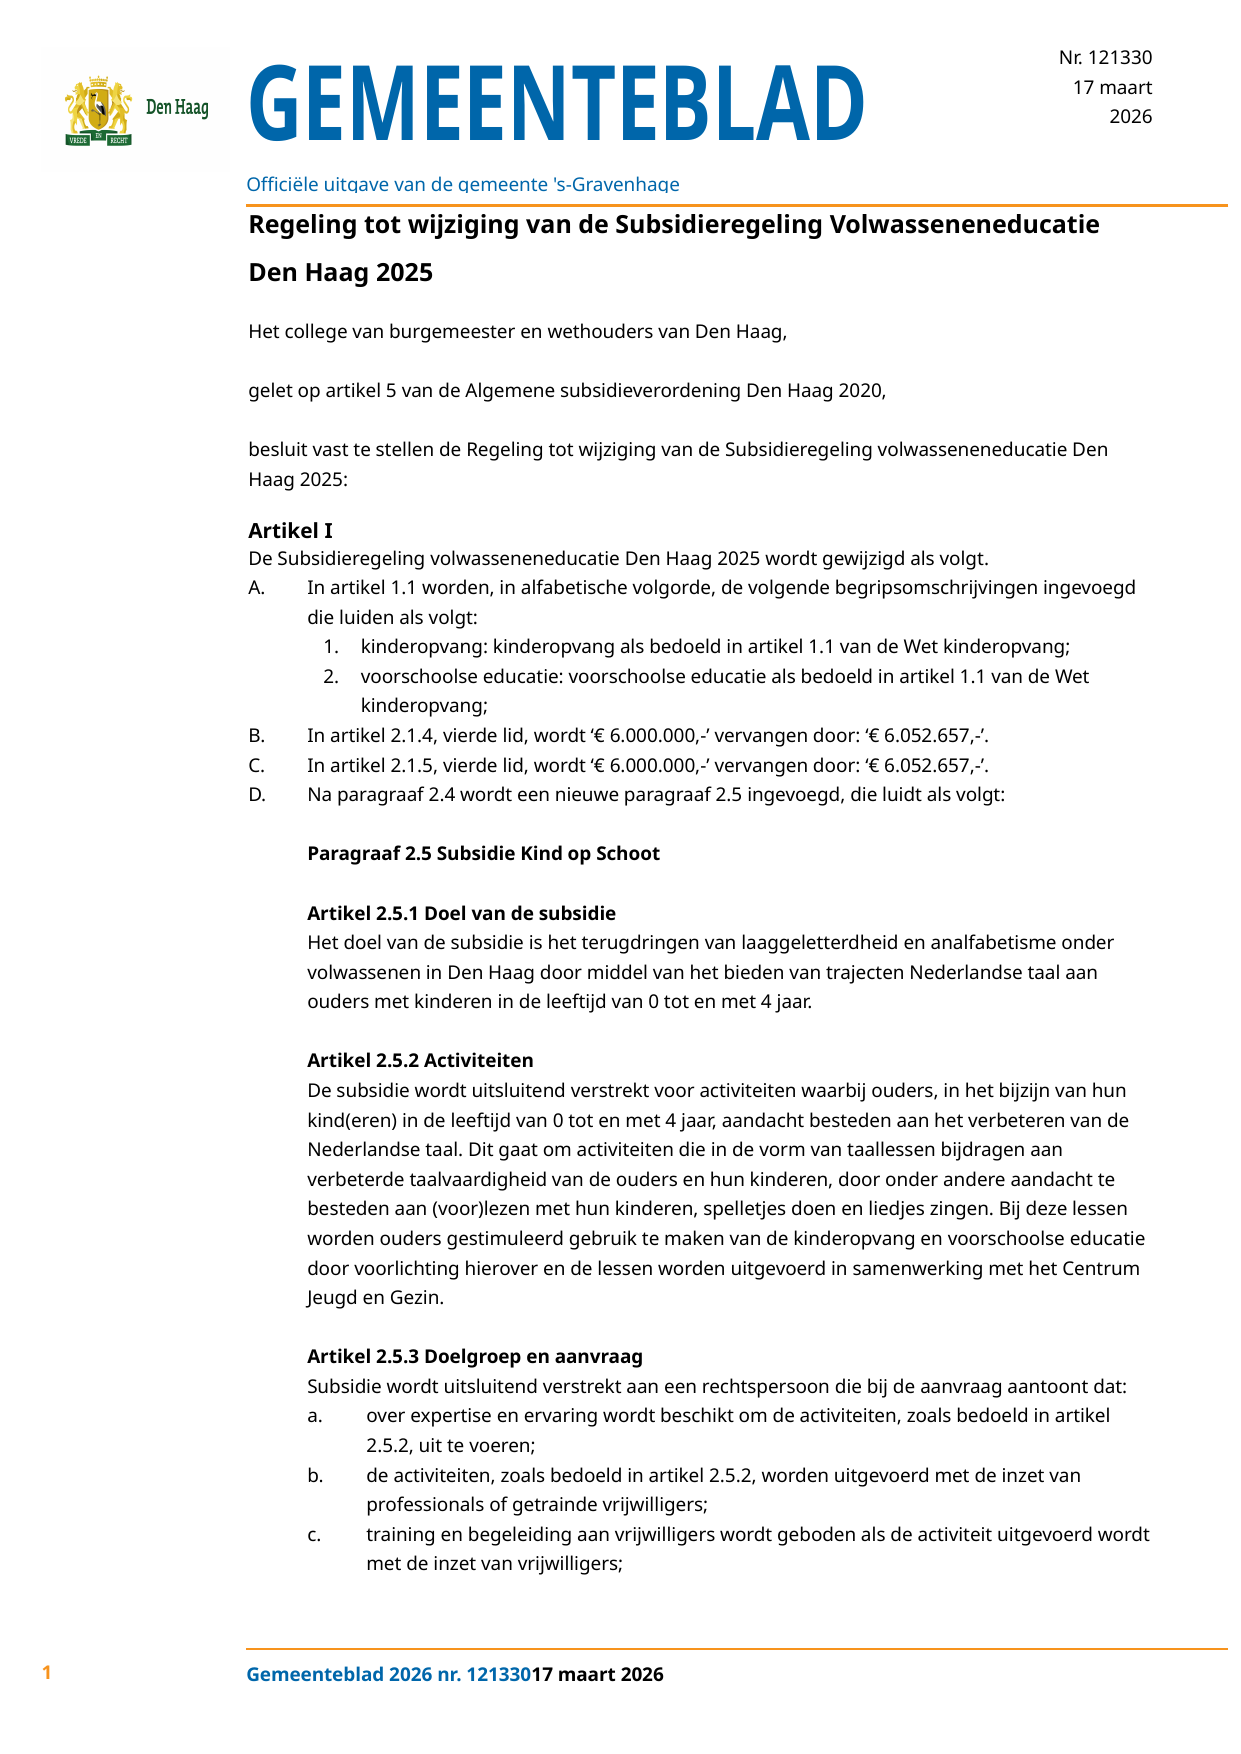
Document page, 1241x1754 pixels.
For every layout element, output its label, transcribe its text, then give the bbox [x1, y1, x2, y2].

list training en begeleiding aan vrijwilligers wordt geboden als de activiteit uitgevoerd wordt met de inzet van vrijwilligers; [307, 1521, 1152, 1576]
text gelet op artikel 5 van de Algemene subsidieverordening Den Haag 2020, [248, 377, 1152, 403]
text De Subsidieregeling volwasseneneducatie Den Haag 2025 wordt gewijzigd als volgt. [248, 545, 1152, 570]
list In artikel 2.1.5, vierde lid, wordt ‘€ 6.000.000,-’ vervangen door: ‘€ 6.052.657,-’. [248, 752, 1152, 777]
list In artikel 2.1.4, vierde lid, wordt ‘€ 6.000.000,-’ vervangen door: ‘€ 6.052.657,-’. [248, 722, 1152, 748]
list Artikel 2.5.3 Doelgroep en aanvraag [248, 1343, 1152, 1369]
list De subsidie wordt uitsluitend verstrekt voor activiteiten waarbij ouders, in het bijzijn van hun kind(eren) in de leeftijd van 0 tot en met 4 jaar, aandacht besteden aan het verbeteren van de Nederlandse taal. Dit gaat om activiteiten die in de vorm van taallessen bijdragen aan verbeterde taalvaardigheid van de ouders en hun kinderen, door onder andere aandacht te besteden aan (voor)lezen met hun kinderen, spelletjes doen en liedjes zingen. Bij deze lessen worden ouders gestimuleerd gebruik te maken van de kinderopvang en voorschoolse educatie door voorlichting hierover en de lessen worden uitgevoerd in samenwerking met het Centrum Jeugd en Gezin. [248, 1077, 1152, 1310]
list Artikel 2.5.2 Activiteiten [248, 1048, 1152, 1073]
list Subsidie wordt uitsluitend verstrekt aan een rechtspersoon die bij de aanvraag aantoont dat: [248, 1373, 1152, 1399]
list Het doel van de subsidie is het terugdringen van laaggeletterdheid en analfabetisme onder volwassenen in Den Haag door middel van het bieden van trajecten Nederlandse taal aan ouders met kinderen in de leeftijd van 0 tot en met 4 jaar. [248, 929, 1152, 1014]
list Artikel 2.5.1 Doel van de subsidie [248, 900, 1152, 925]
text Artikel I [248, 516, 1152, 545]
text Regeling tot wijziging van de Subsidieregeling Volwasseneneducatie Den Haag 2025 [248, 207, 1152, 288]
list voorschoolse educatie: voorschoolse educatie als bedoeld in artikel 1.1 van de Wet kinderopvang; [323, 663, 1152, 718]
list de activiteiten, zoals bedoeld in artikel 2.5.2, worden uitgevoerd met de inzet van professionals of getrainde vrijwilligers; [307, 1462, 1152, 1517]
list Paragraaf 2.5 Subsidie Kind op Schoot [248, 841, 1152, 866]
list Na paragraaf 2.4 wordt een nieuwe paragraaf 2.5 ingevoegd, die luidt als volgt: [248, 781, 1152, 807]
picture [41, 47, 231, 172]
list kinderopvang: kinderopvang als bedoeld in artikel 1.1 van de Wet kinderopvang; [323, 633, 1152, 659]
list In artikel 1.1 worden, in alfabetische volgorde, de volgende begripsomschrijvingen ingevoegd die luiden als volgt: [248, 574, 1152, 629]
list over expertise en ervaring wordt beschikt om de activiteiten, zoals bedoeld in artikel 2.5.2, uit te voeren; [307, 1403, 1152, 1458]
text Het college van burgemeester en wethouders van Den Haag, [248, 318, 1152, 344]
text besluit vast te stellen de Regeling tot wijziging van de Subsidieregeling volwasseneneducatie Den Haag 2025: [248, 436, 1152, 492]
